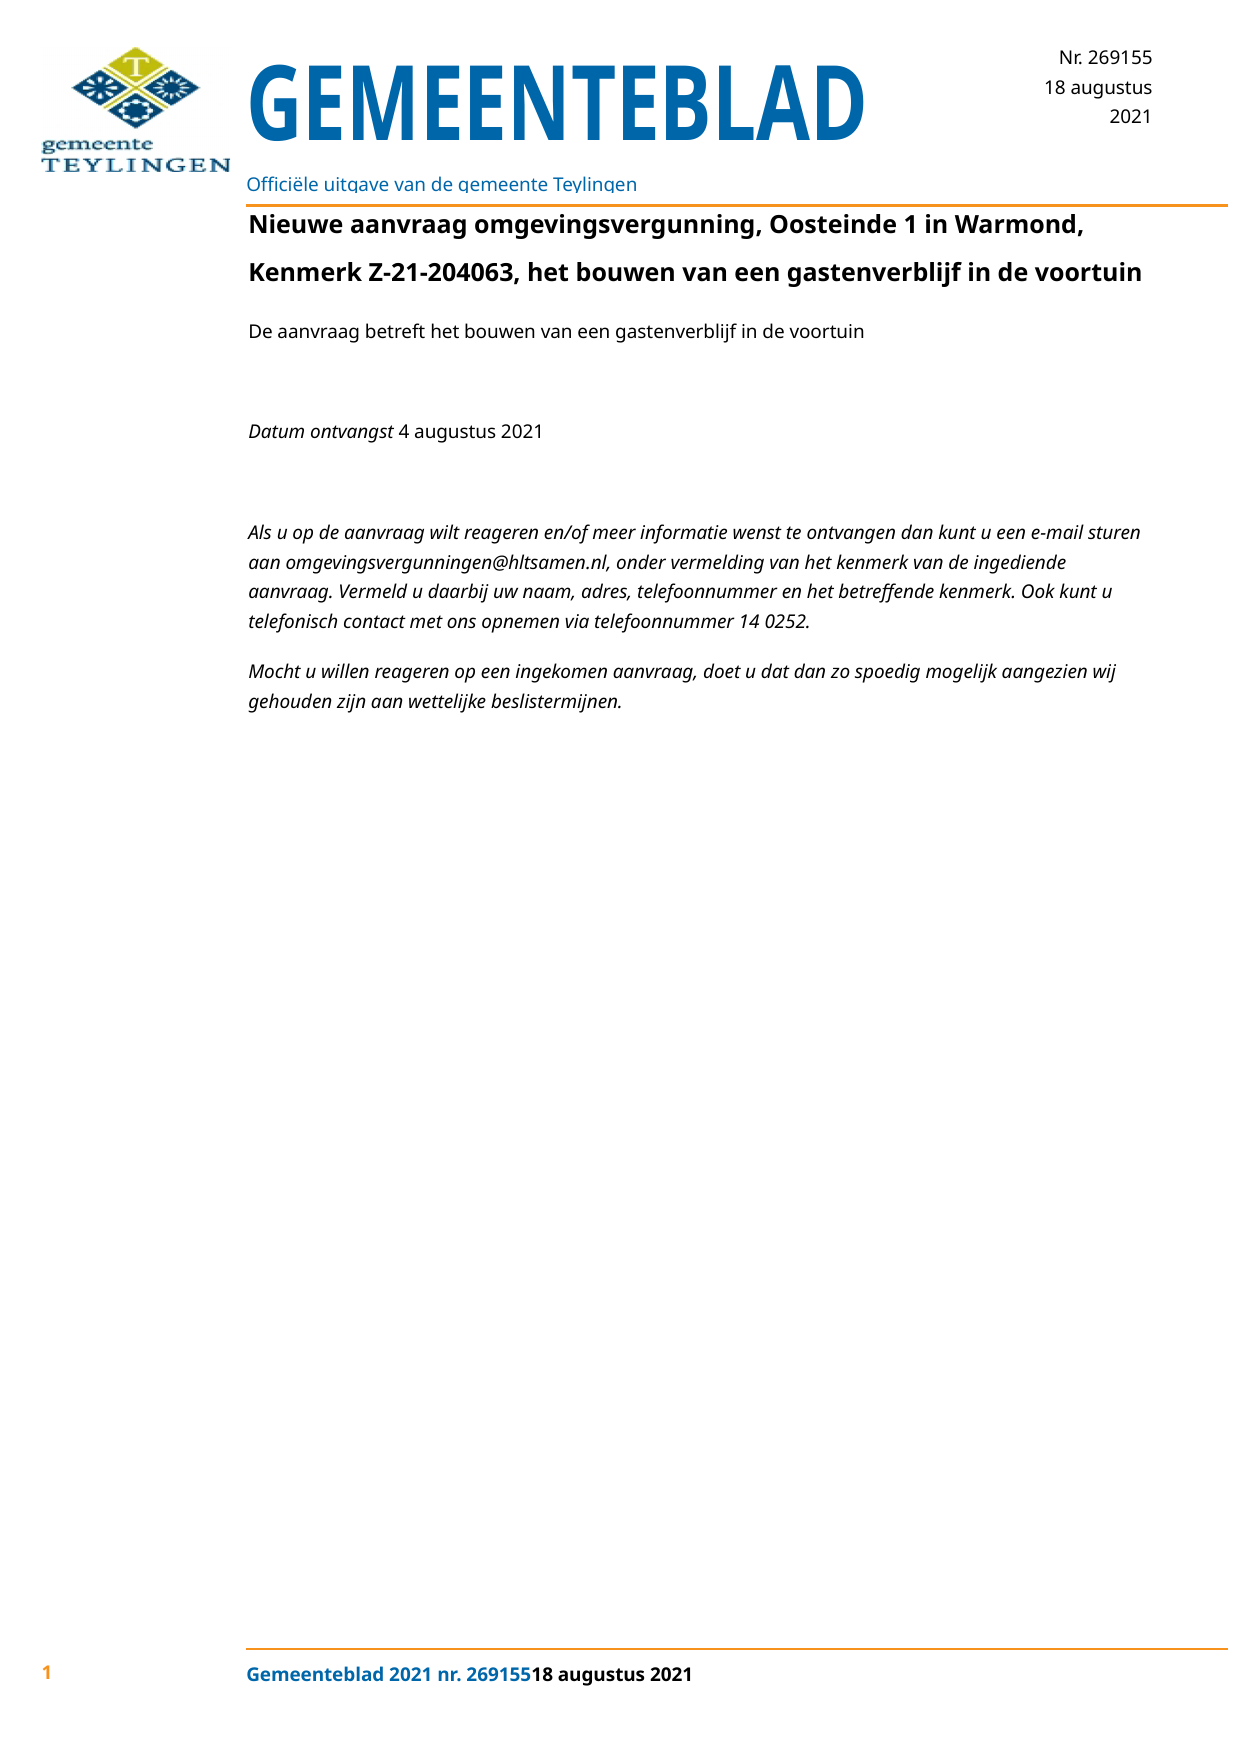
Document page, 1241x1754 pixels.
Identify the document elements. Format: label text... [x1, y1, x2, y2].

text Mocht u willen reageren op een ingekomen aanvraag, doet u dat dan zo spoedig mogelijk aangezien wij gehouden zijn aan wettelijke beslistermijnen. [248, 659, 1152, 714]
picture [41, 47, 231, 172]
text De aanvraag betreft het bouwen van een gastenverblijf in de voortuin [248, 318, 1152, 344]
text Datum ontvangst 4 augustus 2021 [248, 419, 1152, 444]
text Als u op de aanvraag wilt reageren en/of meer informatie wenst te ontvangen dan kunt u een e-mail sturen aan omgevingsvergunningen@hltsamen.nl, onder vermelding van het kenmerk van de ingediende aanvraag. Vermeld u daarbij uw naam, adres, telefoonnummer en het betreffende kenmerk. Ook kunt u telefonisch contact met ons opnemen via telefoonnummer 14 0252. [248, 519, 1152, 634]
text Nieuwe aanvraag omgevingsvergunning, Oosteinde 1 in Warmond, Kenmerk Z-21-204063, het bouwen van een gastenverblijf in de voortuin [248, 207, 1152, 288]
